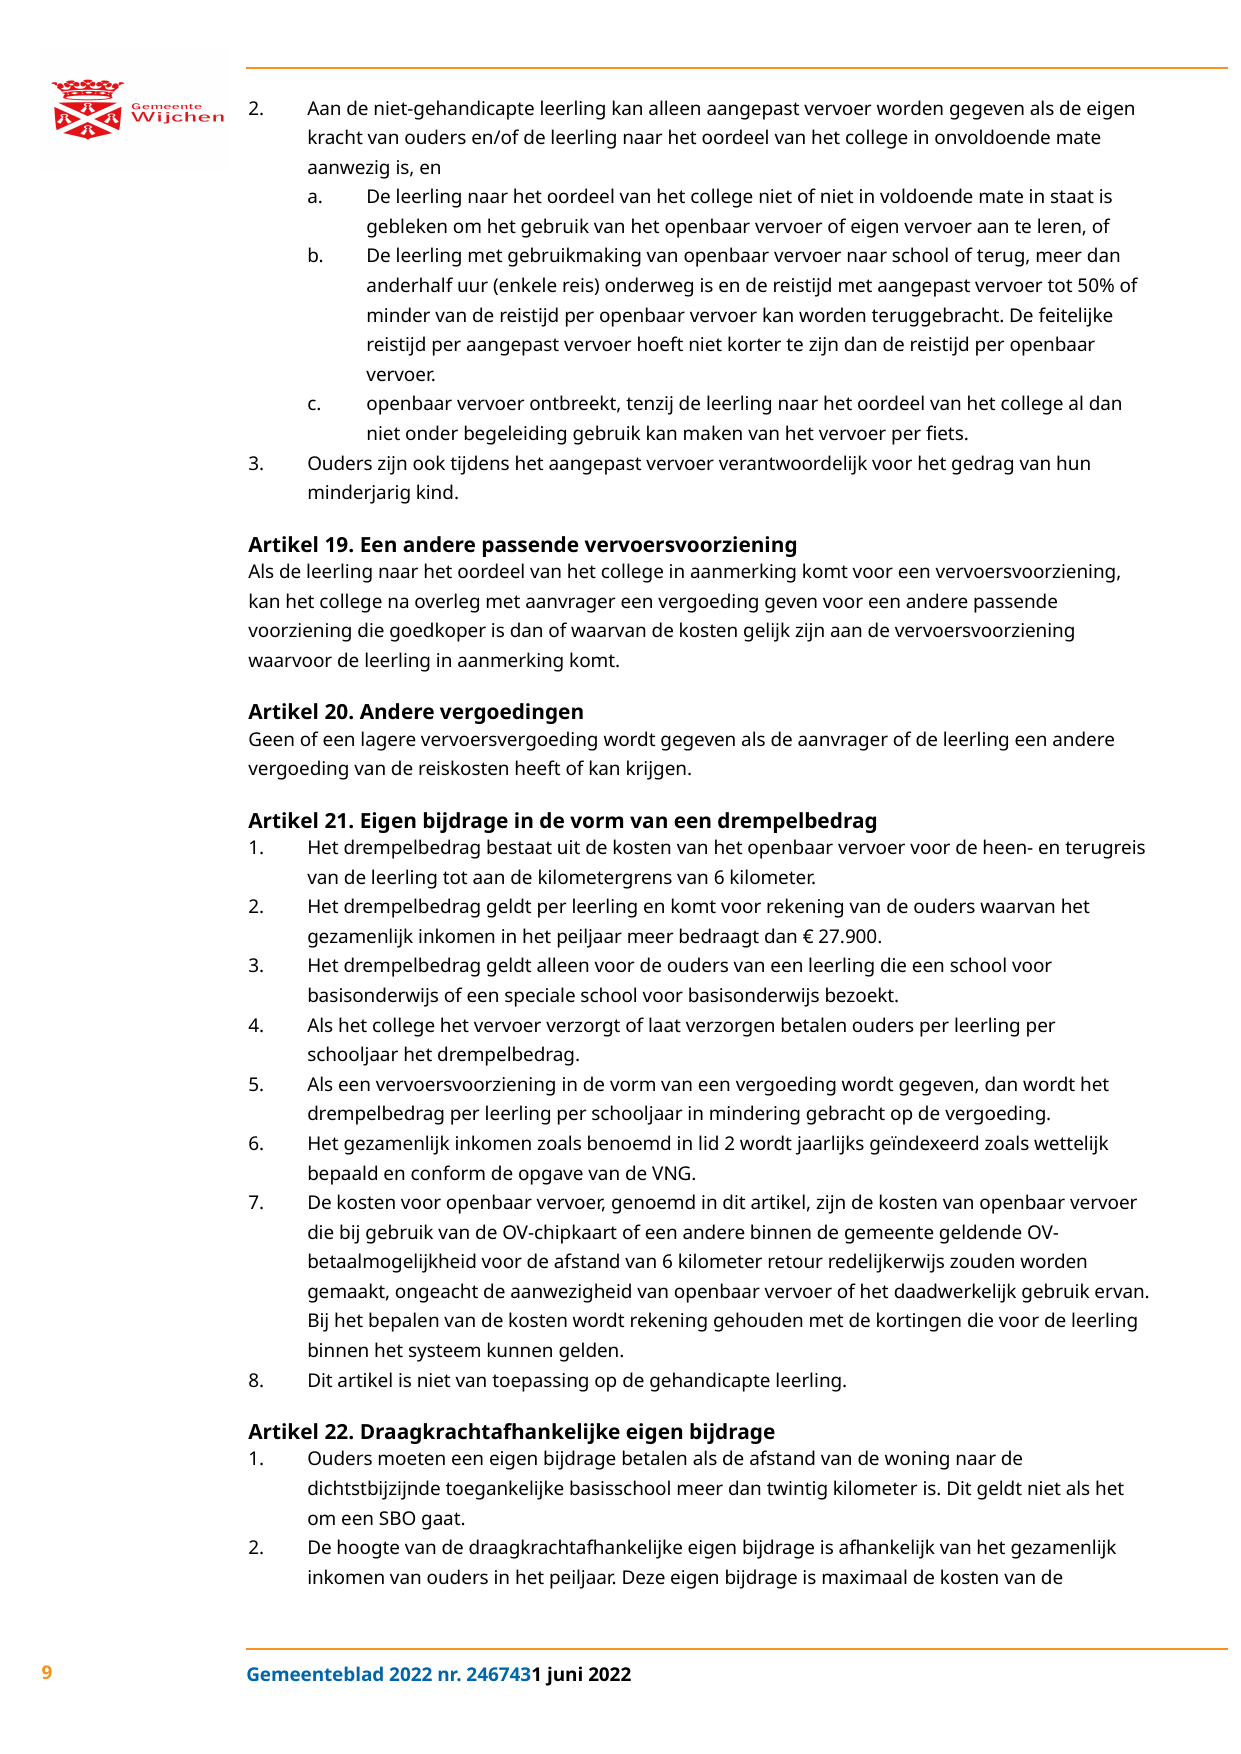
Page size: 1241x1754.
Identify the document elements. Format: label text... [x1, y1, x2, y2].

text Als de leerling naar het oordeel van het college in aanmerking komt voor een vervoersvoorziening, kan het college na overleg met aanvrager een vergoeding geven voor een andere passende voorziening die goedkoper is dan of waarvan de kosten gelijk zijn aan de vervoersvoorziening waarvoor de leerling in aanmerking komt. [248, 558, 1152, 673]
list De kosten voor openbaar vervoer, genoemd in dit artikel, zijn de kosten van openbaar vervoer die bij gebruik van de OV-chipkaart of een andere binnen de gemeente geldende OV-betaalmogelijkheid voor de afstand van 6 kilometer retour redelijkerwijs zouden worden gemaakt, ongeacht de aanwezigheid van openbaar vervoer of het daadwerkelijk gebruik ervan. Bij het bepalen van de kosten wordt rekening gehouden met de kortingen die voor de leerling binnen het systeem kunnen gelden. [248, 1189, 1152, 1363]
picture [41, 47, 231, 172]
list Het gezamenlijk inkomen zoals benoemd in lid 2 wordt jaarlijks geïndexeerd zoals wettelijk bepaald en conform de opgave van de VNG. [248, 1130, 1152, 1185]
list Het drempelbedrag geldt alleen voor de ouders van een leerling die een school voor basisonderwijs of een speciale school voor basisonderwijs bezoekt. [248, 953, 1152, 1008]
list Aan de niet-gehandicapte leerling kan alleen aangepast vervoer worden gegeven als de eigen kracht van ouders en/of de leerling naar het oordeel van het college in onvoldoende mate aanwezig is, en [248, 95, 1152, 180]
list Ouders moeten een eigen bijdrage betalen als de afstand van de woning naar de dichtstbijzijnde toegankelijke basisschool meer dan twintig kilometer is. Dit geldt niet als het om een SBO gaat. [248, 1446, 1152, 1531]
list openbaar vervoer ontbreekt, tenzij de leerling naar het oordeel van het college al dan niet onder begeleiding gebruik kan maken van het vervoer per fiets. [307, 391, 1152, 446]
text Artikel 19. Een andere passende vervoersvoorziening [248, 530, 1152, 558]
text Artikel 20. Andere vergoedingen [248, 697, 1152, 726]
list Als een vervoersvoorziening in de vorm van een vergoeding wordt gegeven, dan wordt het drempelbedrag per leerling per schooljaar in mindering gebracht op de vergoeding. [248, 1071, 1152, 1126]
text Artikel 22. Draagkrachtafhankelijke eigen bijdrage [248, 1417, 1152, 1446]
text Geen of een lagere vervoersvergoeding wordt gegeven als de aanvrager of de leerling een andere vergoeding van de reiskosten heeft of kan krijgen. [248, 726, 1152, 781]
text Artikel 21. Eigen bijdrage in de vorm van een drempelbedrag [248, 806, 1152, 834]
list Ouders zijn ook tijdens het aangepast vervoer verantwoordelijk voor het gedrag van hun minderjarig kind. [248, 450, 1152, 505]
list Dit artikel is niet van toepassing op de gehandicapte leerling. [248, 1367, 1152, 1392]
list Het drempelbedrag bestaat uit de kosten van het openbaar vervoer voor de heen- en terugreis van de leerling tot aan de kilometergrens van 6 kilometer. [248, 834, 1152, 889]
list De leerling met gebruikmaking van openbaar vervoer naar school of terug, meer dan anderhalf uur (enkele reis) onderweg is en de reistijd met aangepast vervoer tot 50% of minder van de reistijd per openbaar vervoer kan worden teruggebracht. De feitelijke reistijd per aangepast vervoer hoeft niet korter te zijn dan de reistijd per openbaar vervoer. [307, 243, 1152, 387]
list De hoogte van de draagkrachtafhankelijke eigen bijdrage is afhankelijk van het gezamenlijk inkomen van ouders in het peiljaar. Deze eigen bijdrage is maximaal de kosten van de [248, 1534, 1152, 1590]
list De leerling naar het oordeel van het college niet of niet in voldoende mate in staat is gebleken om het gebruik van het openbaar vervoer of eigen vervoer aan te leren, of [307, 183, 1152, 239]
list Als het college het vervoer verzorgt of laat verzorgen betalen ouders per leerling per schooljaar het drempelbedrag. [248, 1012, 1152, 1067]
list Het drempelbedrag geldt per leerling en komt voor rekening van de ouders waarvan het gezamenlijk inkomen in het peiljaar meer bedraagt dan € 27.900. [248, 893, 1152, 949]
